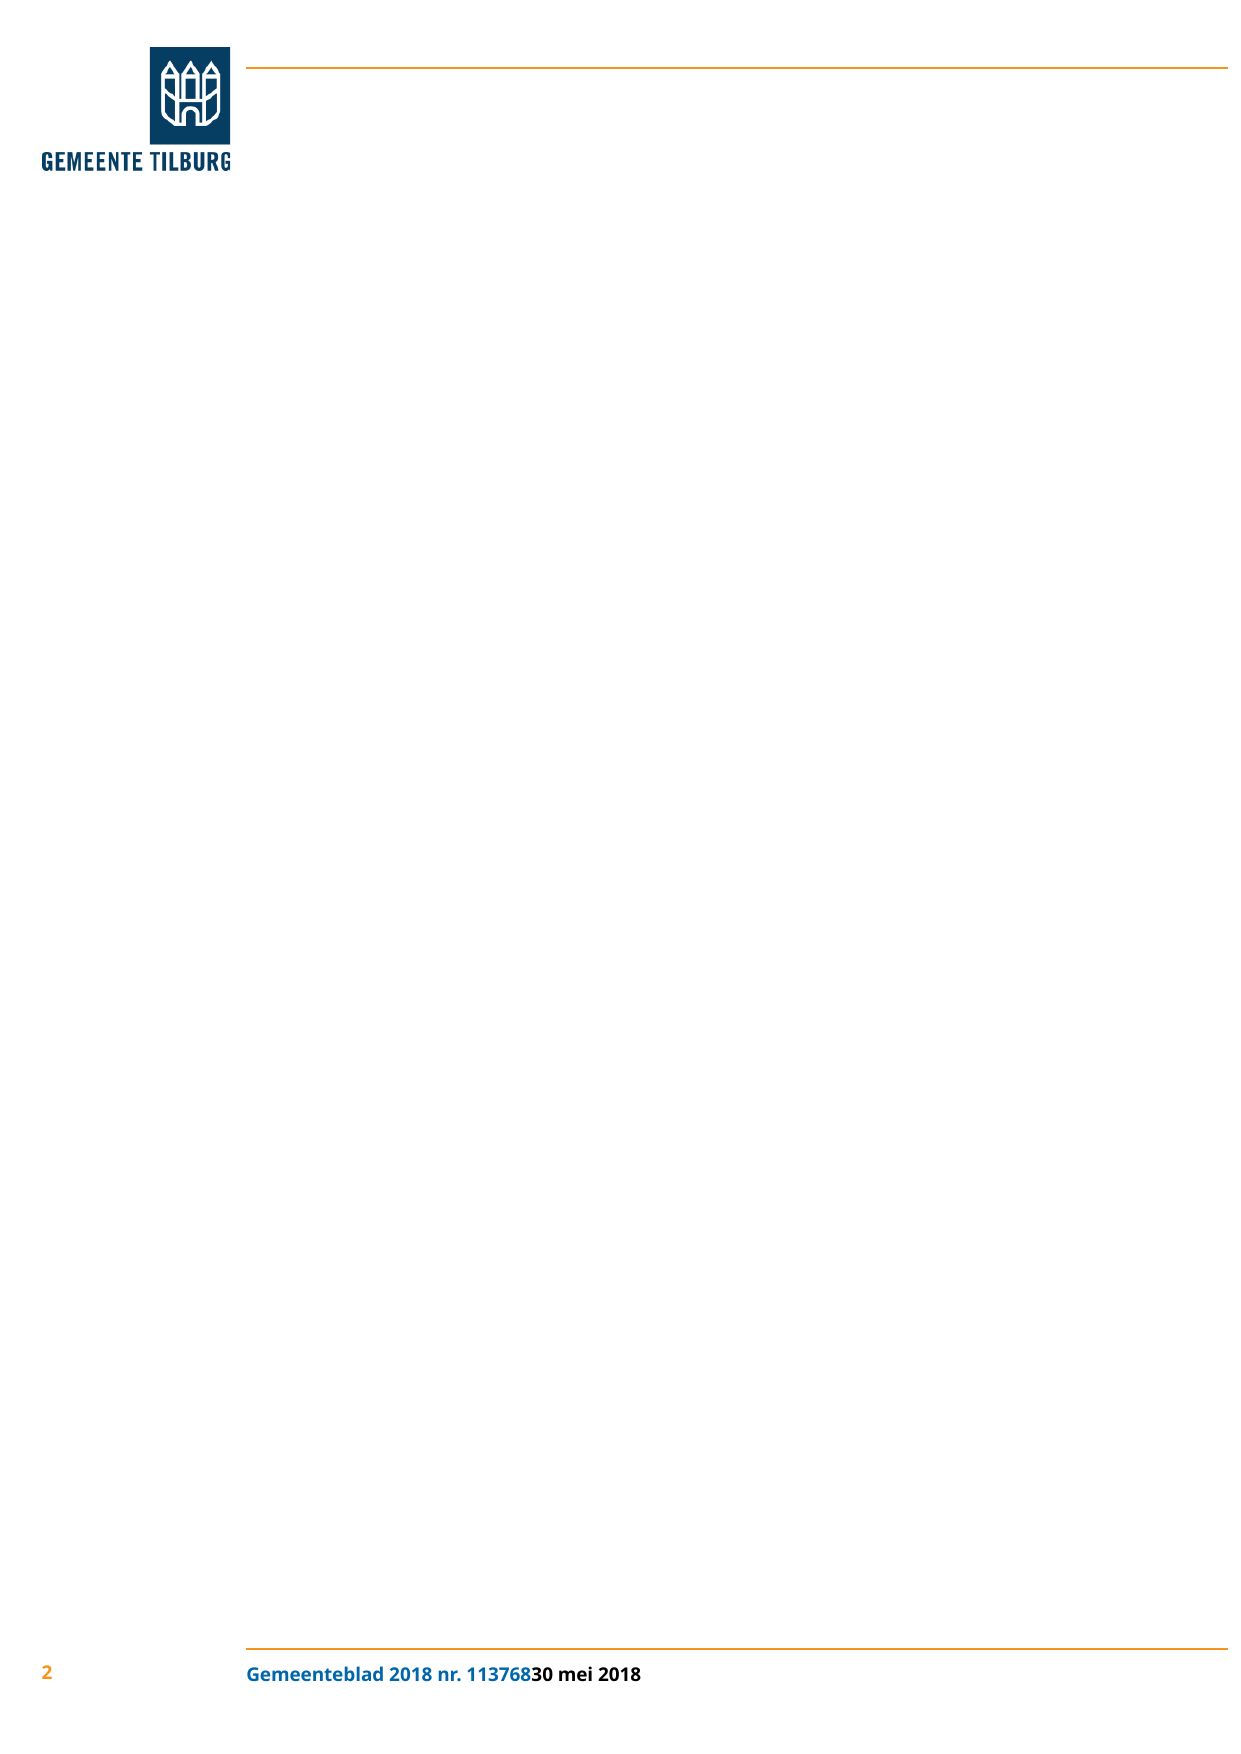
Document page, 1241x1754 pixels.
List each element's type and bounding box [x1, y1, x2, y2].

picture [41, 47, 231, 172]
